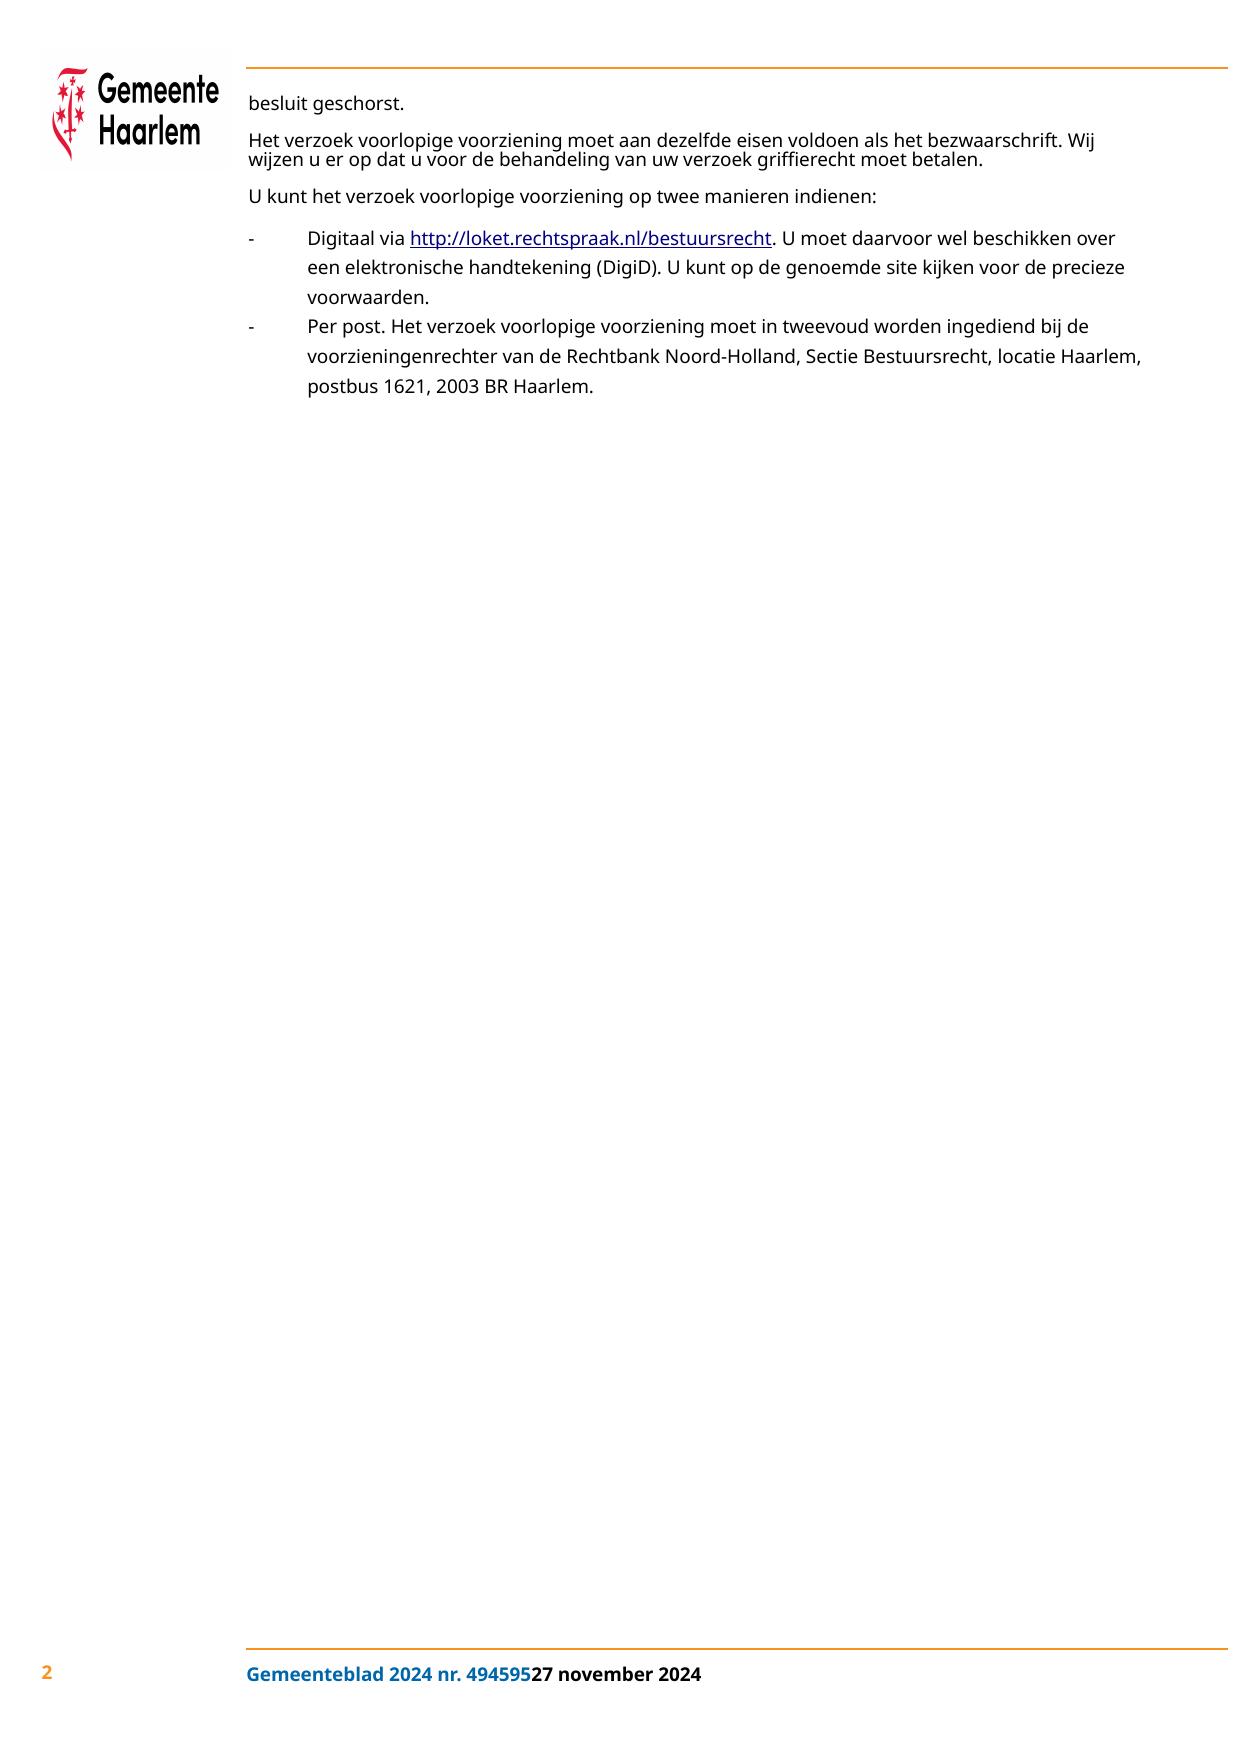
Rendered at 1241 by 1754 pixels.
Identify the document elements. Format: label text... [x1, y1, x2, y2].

text U kunt het verzoek voorlopige voorziening op twee manieren indienen: [248, 188, 1152, 207]
text besluit geschorst. [248, 95, 1152, 114]
picture [41, 47, 231, 172]
text Het verzoek voorlopige voorziening moet aan dezelfde eisen voldoen als het bezwaarschrift. Wij wijzen u er op dat u voor de behandeling van uw verzoek griffierecht moet betalen. [248, 132, 1152, 170]
list Per post. Het verzoek voorlopige voorziening moet in tweevoud worden ingediend bij de voorzieningenrechter van de Rechtbank Noord-Holland, Sectie Bestuursrecht, locatie Haarlem, postbus 1621, 2003 BR Haarlem. [248, 314, 1152, 399]
list Digitaal via http://loket.rechtspraak.nl/bestuursrecht. U moet daarvoor wel beschikken over een elektronische handtekening (DigiD). U kunt op de genoemde site kijken voor de precieze voorwaarden. [248, 225, 1152, 310]
